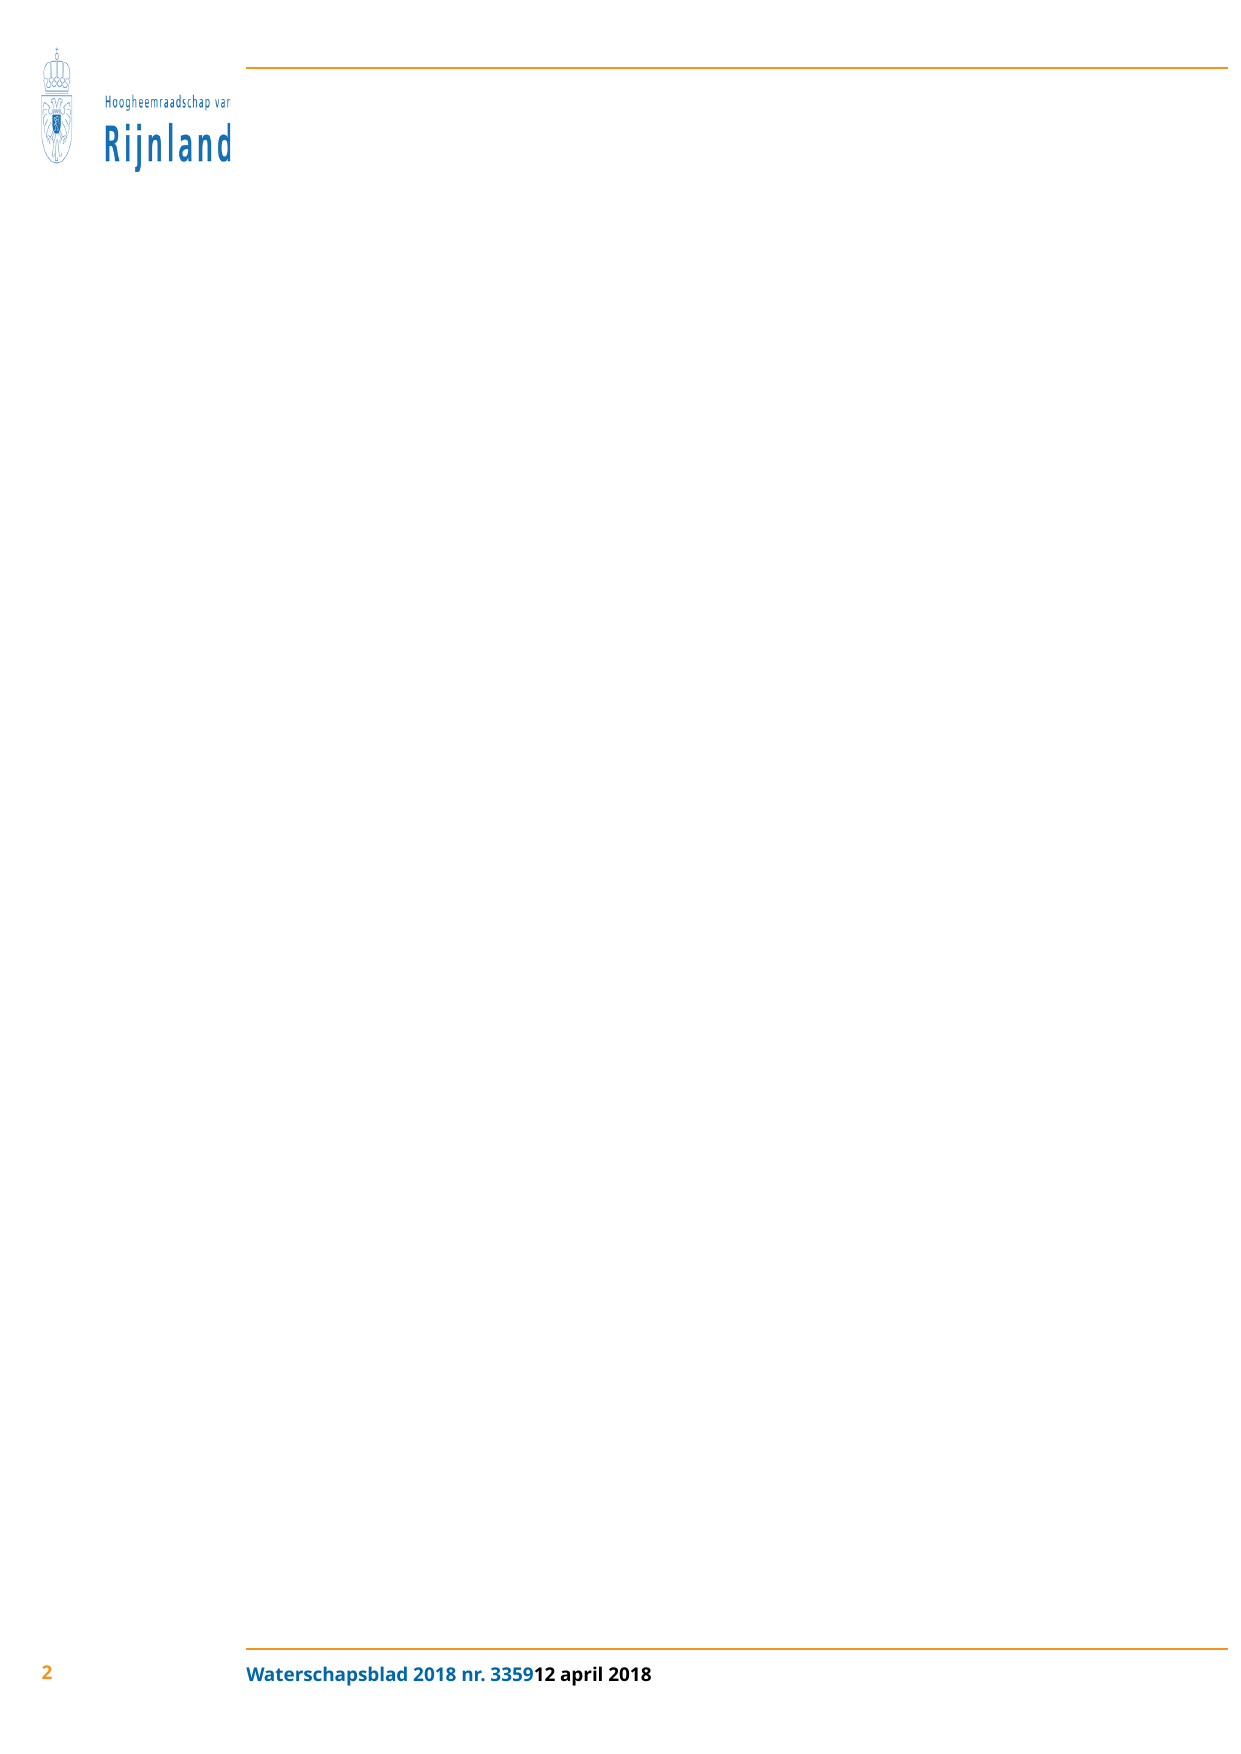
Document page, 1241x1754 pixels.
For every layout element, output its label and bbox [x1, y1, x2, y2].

picture [41, 47, 231, 172]
